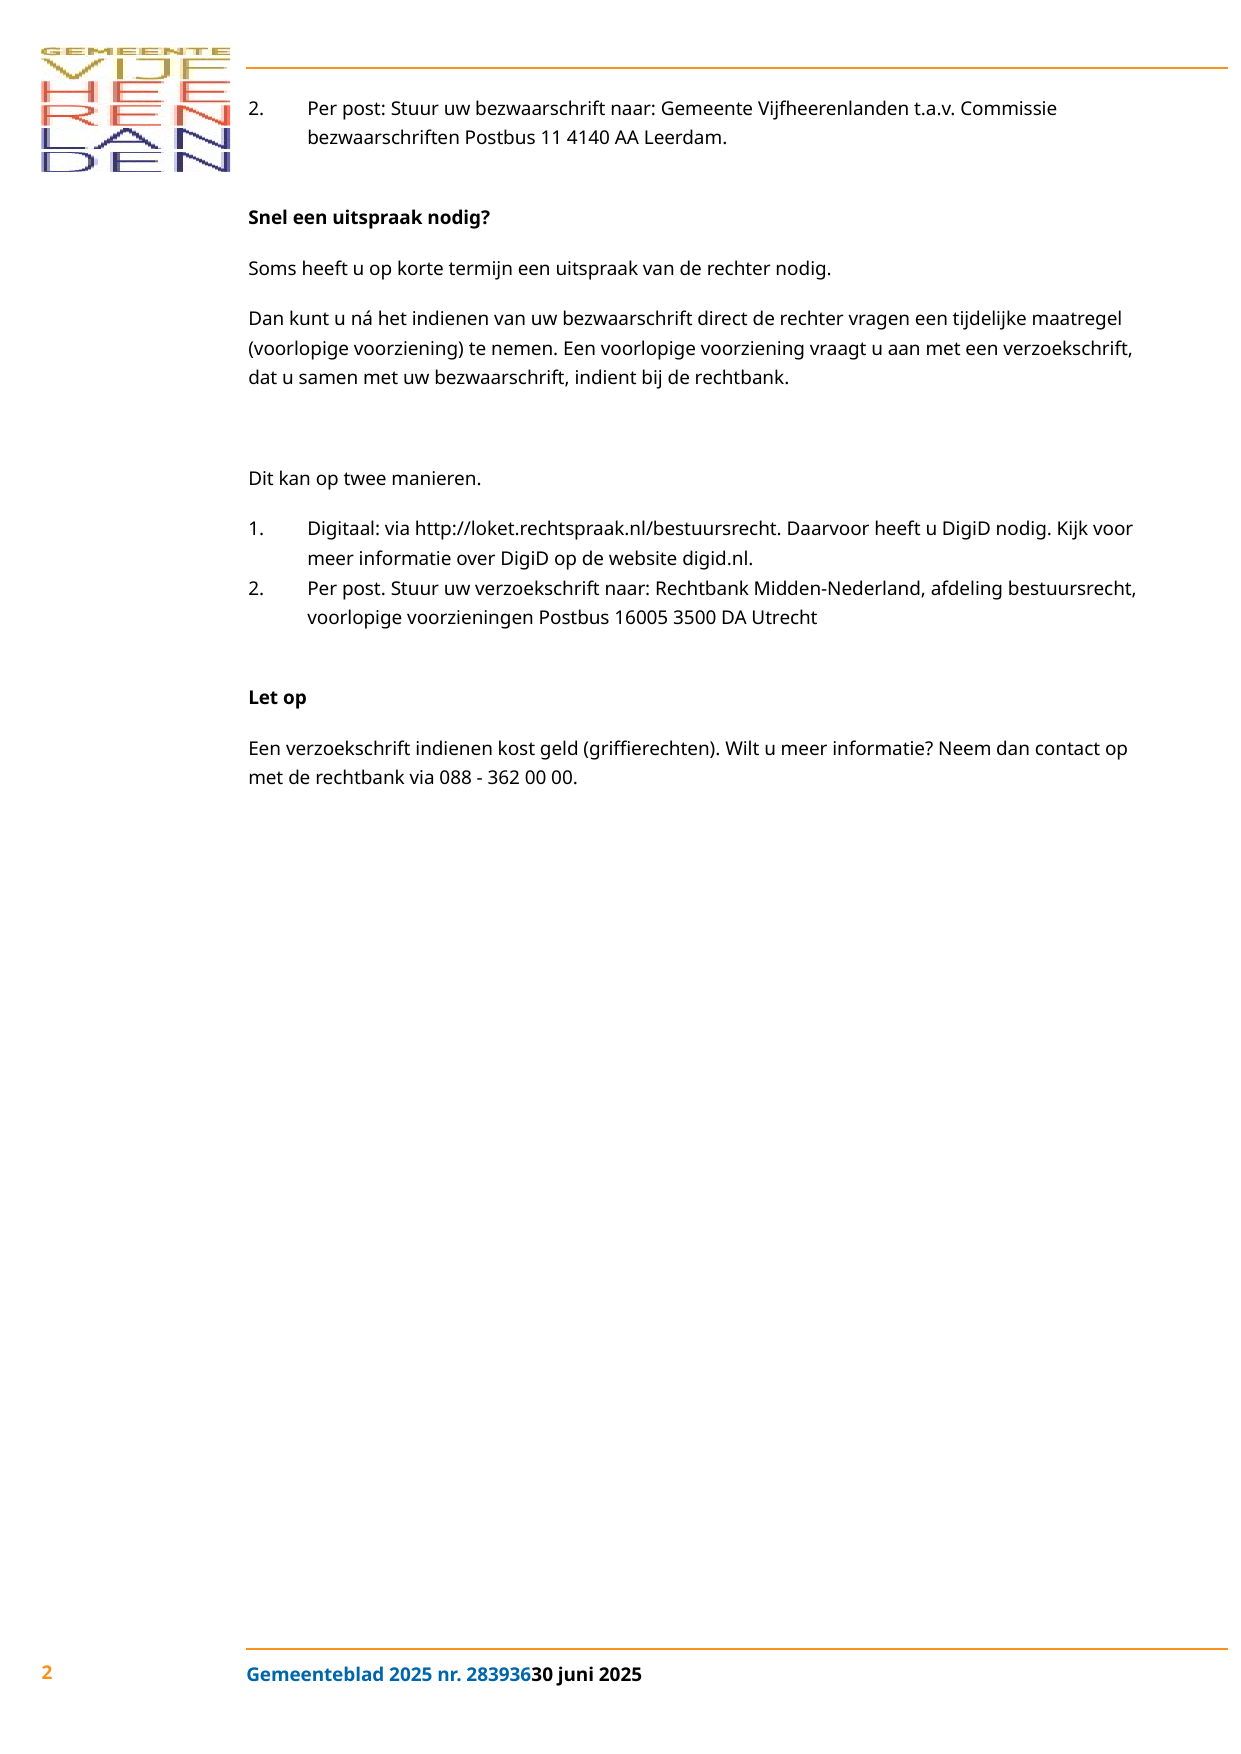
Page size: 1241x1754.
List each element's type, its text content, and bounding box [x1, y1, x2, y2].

text Dan kunt u ná het indienen van uw bezwaarschrift direct de rechter vragen een tijdelijke maatregel (voorlopige voorziening) te nemen. Een voorlopige voorziening vraagt u aan met een verzoekschrift, dat u samen met uw bezwaarschrift, indient bij de rechtbank. [248, 305, 1152, 390]
text Dit kan op twee manieren. [248, 465, 1152, 491]
text Snel een uitspraak nodig? [248, 204, 1152, 230]
text Soms heeft u op korte termijn een uitspraak van de rechter nodig. [248, 255, 1152, 281]
text Let op [248, 684, 1152, 710]
list Digitaal: via http://loket.rechtspraak.nl/bestuursrecht. Daarvoor heeft u DigiD nodig. Kijk voor meer informatie over DigiD op de website digid.nl. [248, 516, 1152, 571]
list Per post: Stuur uw bezwaarschrift naar: Gemeente Vijfheerenlanden t.a.v. Commissie bezwaarschriften Postbus 11 4140 AA Leerdam. [248, 95, 1152, 150]
text Een verzoekschrift indienen kost geld (griffierechten). Wilt u meer informatie? Neem dan contact op met de rechtbank via 088 - 362 00 00. [248, 735, 1152, 790]
picture [41, 47, 231, 172]
list Per post. Stuur uw verzoekschrift naar: Rechtbank Midden-Nederland, afdeling bestuursrecht, voorlopige voorzieningen Postbus 16005 3500 DA Utrecht [248, 575, 1152, 630]
